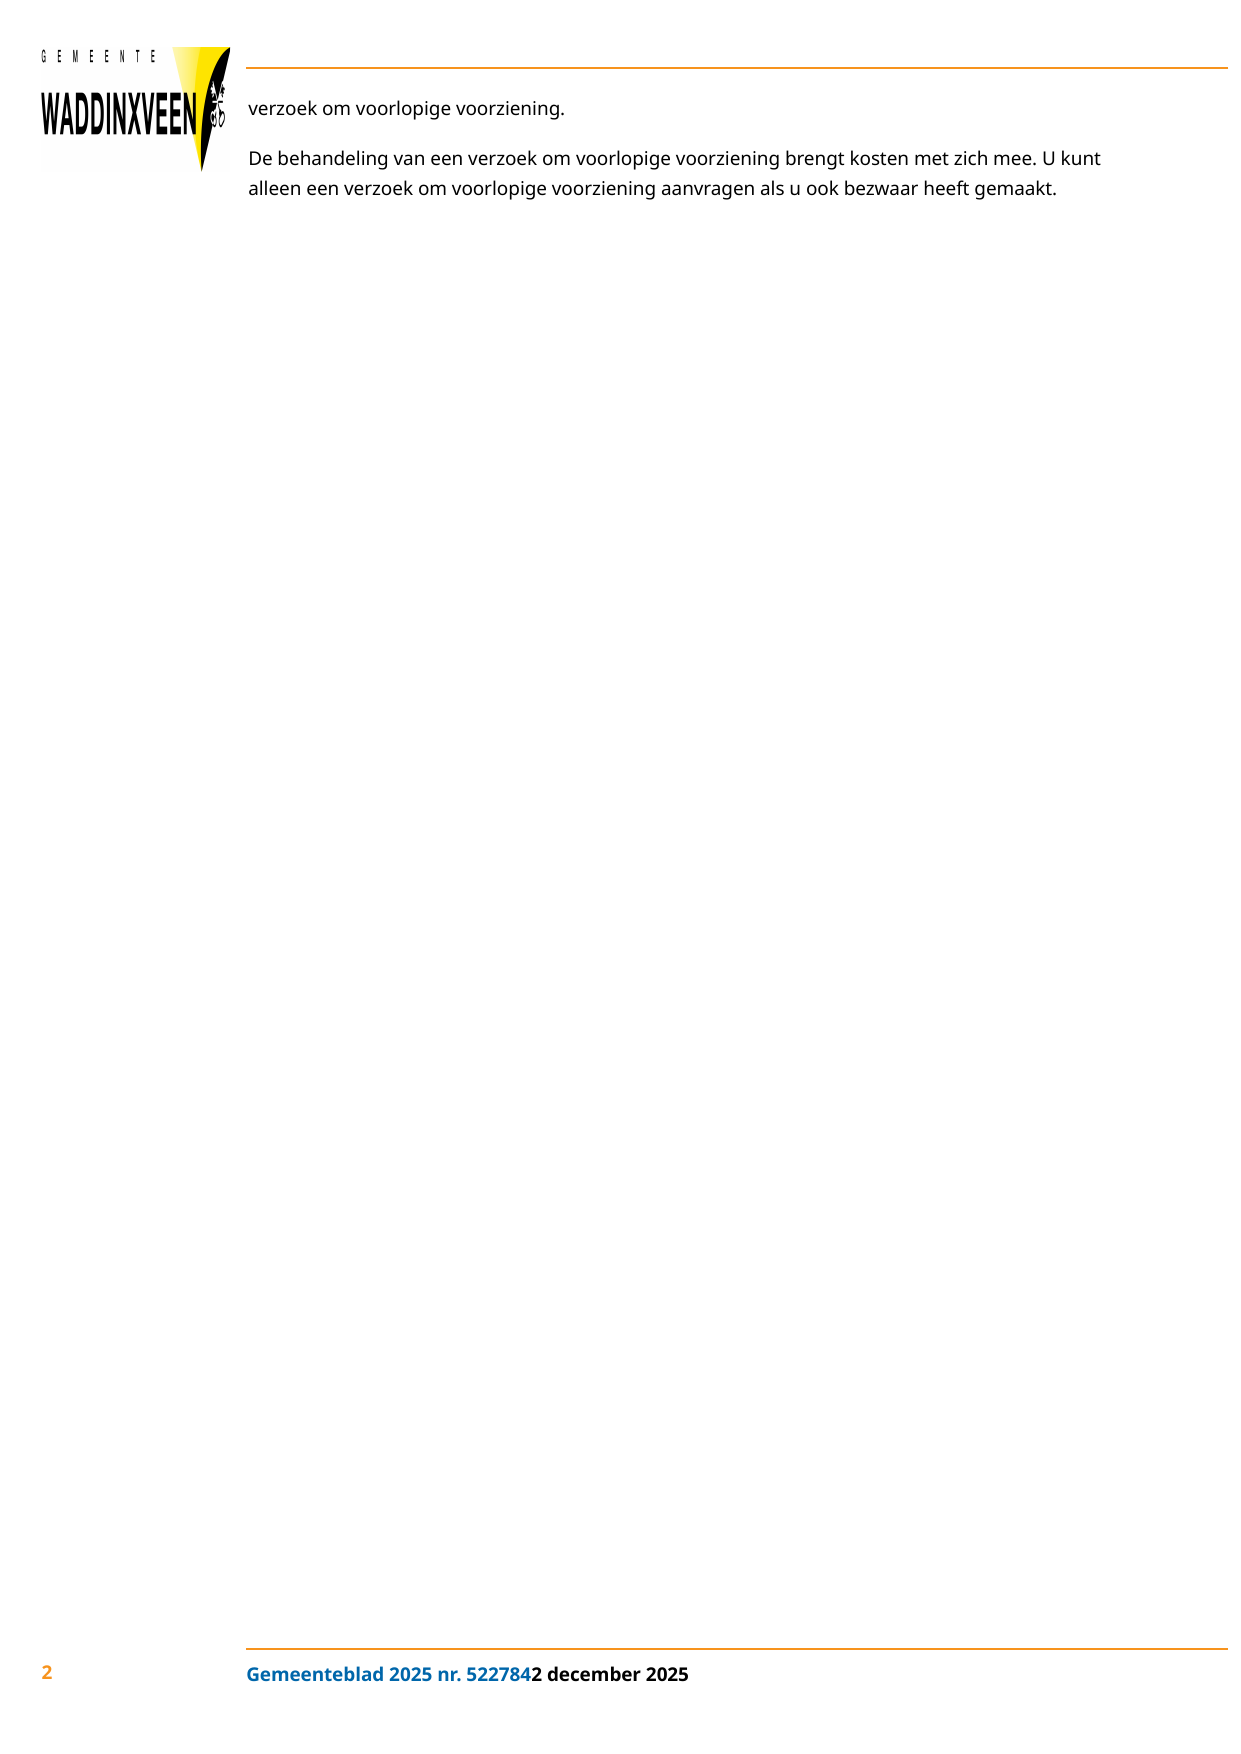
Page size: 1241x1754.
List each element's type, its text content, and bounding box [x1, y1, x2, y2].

text verzoek om voorlopige voorziening. [248, 95, 1152, 121]
text De behandeling van een verzoek om voorlopige voorziening brengt kosten met zich mee. U kunt alleen een verzoek om voorlopige voorziening aanvragen als u ook bezwaar heeft gemaakt. [248, 145, 1152, 201]
picture [41, 47, 231, 172]
